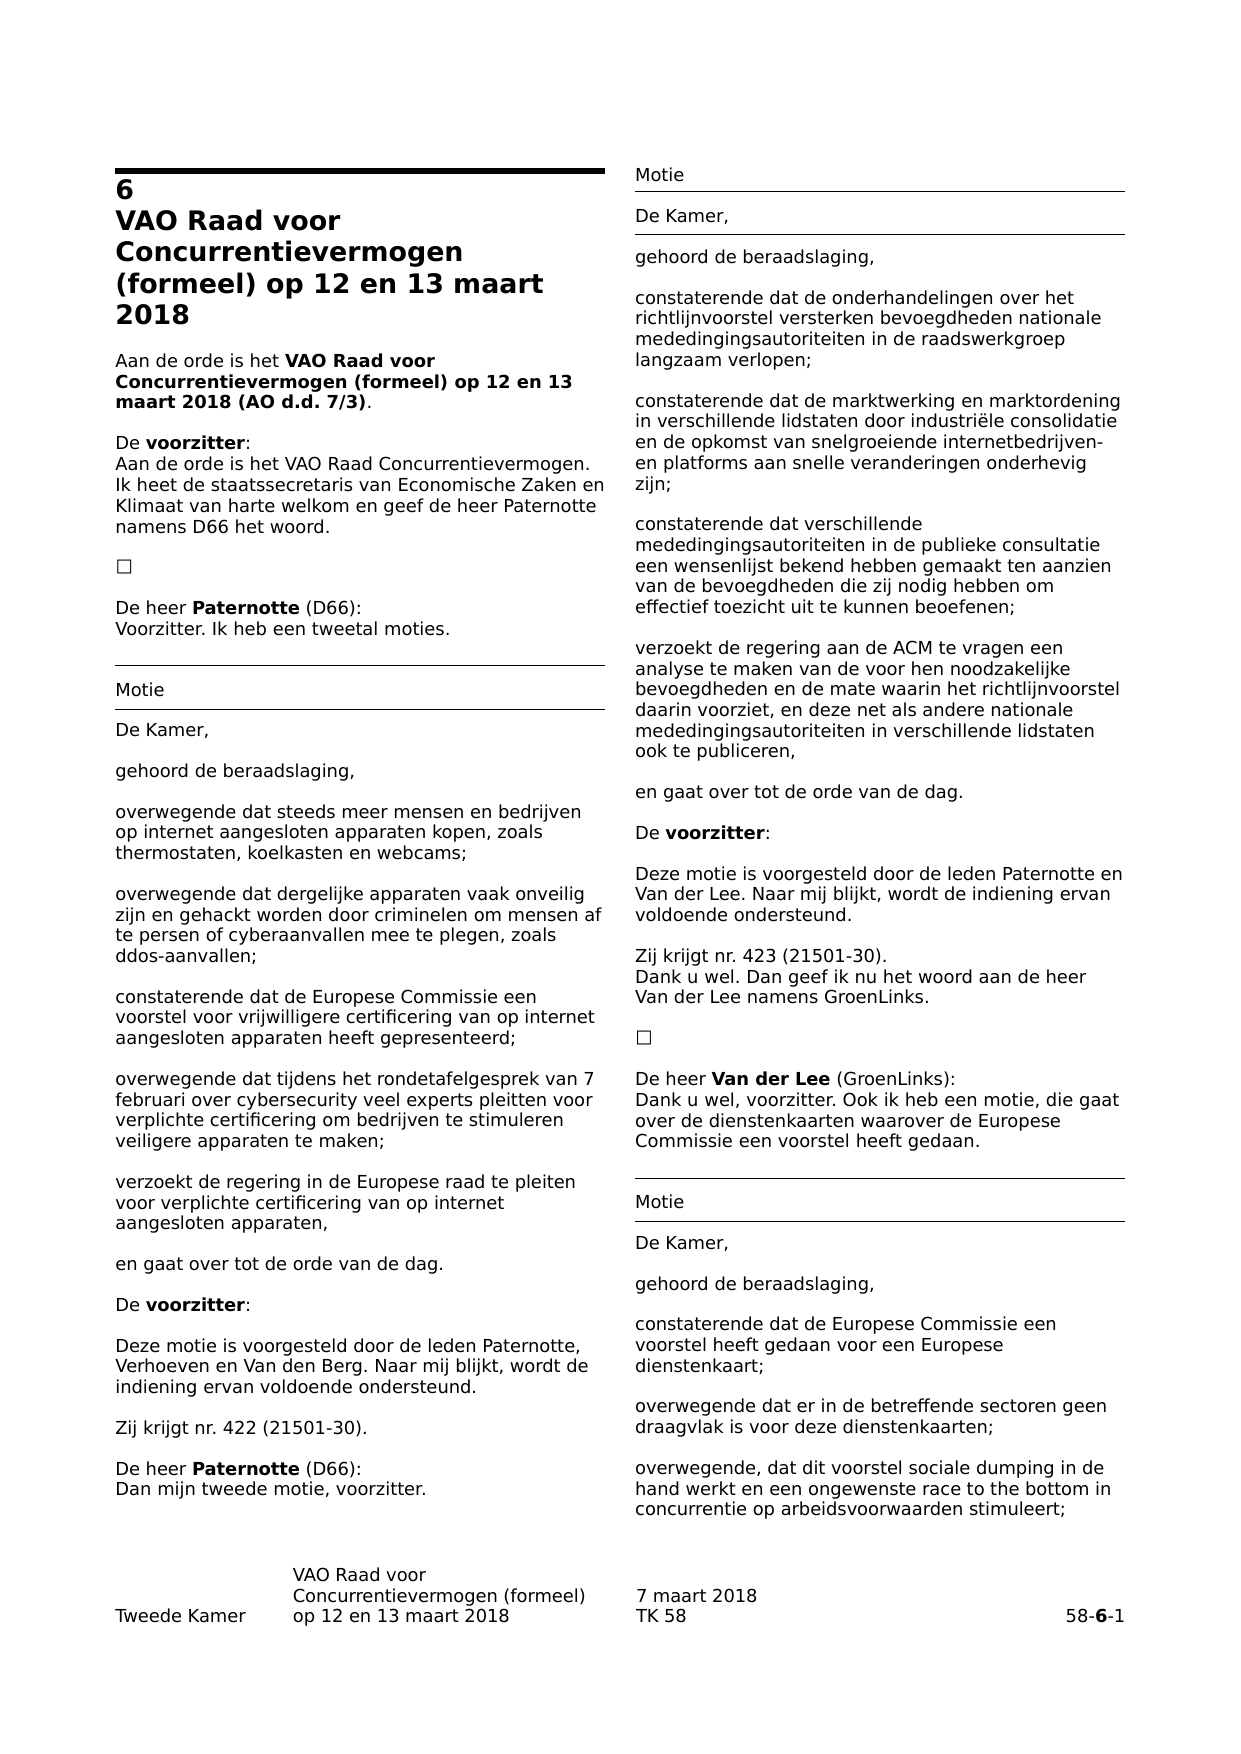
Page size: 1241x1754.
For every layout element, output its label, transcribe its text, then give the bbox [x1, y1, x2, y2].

text De voorzitter: [635, 823, 1125, 843]
text ⬜ [635, 1028, 1125, 1049]
text Motie [635, 1192, 1125, 1213]
text en gaat over tot de orde van de dag. [635, 782, 1125, 803]
text ⬜ [115, 557, 605, 578]
text De Kamer, [635, 206, 1125, 227]
text Motie [635, 165, 1125, 186]
text Motie [115, 679, 605, 700]
text gehoord de beraadslaging, [635, 1273, 1125, 1294]
text verzoekt de regering aan de ACM te vragen een analyse te maken van de voor hen noodzakelijke bevoegdheden en de mate waarin het richtlijnvoorstel daarin voorziet, en deze net als andere nationale mededingingsautoriteiten in verschillende lidstaten ook te publiceren, [635, 638, 1125, 762]
text verzoekt de regering in de Europese raad te pleiten voor verplichte certificering van op internet aangesloten apparaten, [115, 1172, 605, 1234]
text constaterende dat de Europese Commissie een voorstel heeft gedaan voor een Europese dienstenkaart; [635, 1314, 1125, 1376]
text De heer Paternotte (D66): [115, 1458, 605, 1479]
text Zij krijgt nr. 423 (21501-30). [635, 946, 1125, 966]
text Aan de orde is het VAO Raad voor Concurrentievermogen (formeel) op 12 en 13 maart 2018 (AO d.d. 7/3). [115, 351, 605, 413]
text Dank u wel, voorzitter. Ook ik heb een motie, die gaat over de dienstenkaarten waarover de Europese Commissie een voorstel heeft gedaan. [635, 1089, 1125, 1152]
text De heer Van der Lee (GroenLinks): [635, 1069, 1125, 1089]
text constaterende dat de marktwerking en marktordening in verschillende lidstaten door industriële consolidatie en de opkomst van snelgroeiende internetbedrijven- en platforms aan snelle veranderingen onderhevig zijn; [635, 390, 1125, 494]
text Deze motie is voorgesteld door de leden Paternotte en Van der Lee. Naar mij blijkt, wordt de indiening ervan voldoende ondersteund. [635, 863, 1125, 926]
title 6 VAO Raad voor Concurrentievermogen (formeel) op 12 en 13 maart 2018 [115, 174, 605, 331]
text overwegende dat er in de betreffende sectoren geen draagvlak is voor deze dienstenkaarten; [635, 1396, 1125, 1438]
text Deze motie is voorgesteld door de leden Paternotte, Verhoeven en Van den Berg. Naar mij blijkt, wordt de indiening ervan voldoende ondersteund. [115, 1335, 605, 1398]
text overwegende, dat dit voorstel sociale dumping in de hand werkt en een ongewenste race to the bottom in concurrentie op arbeidsvoorwaarden stimuleert; [635, 1458, 1125, 1520]
text De voorzitter: [115, 433, 605, 454]
text De Kamer, [115, 720, 605, 741]
text Voorzitter. Ik heb een tweetal moties. [115, 619, 605, 639]
text constaterende dat de onderhandelingen over het richtlijnvoorstel versterken bevoegdheden nationale mededingingsautoriteiten in de raadswerkgroep langzaam verlopen; [635, 287, 1125, 370]
text gehoord de beraadslaging, [635, 247, 1125, 267]
text overwegende dat tijdens het rondetafelgesprek van 7 februari over cybersecurity veel experts pleitten voor verplichte certificering om bedrijven te stimuleren veiligere apparaten te maken; [115, 1069, 605, 1152]
text overwegende dat dergelijke apparaten vaak onveilig zijn en gehackt worden door criminelen om mensen af te persen of cyberaanvallen mee te plegen, zoals ddos-aanvallen; [115, 884, 605, 967]
text Zij krijgt nr. 422 (21501-30). [115, 1418, 605, 1438]
text De voorzitter: [115, 1295, 605, 1315]
text en gaat over tot de orde van de dag. [115, 1254, 605, 1275]
text gehoord de beraadslaging, [115, 761, 605, 782]
text constaterende dat verschillende mededingingsautoriteiten in de publieke consultatie een wensenlijst bekend hebben gemaakt ten aanzien van de bevoegdheden die zij nodig hebben om effectief toezicht uit te kunnen beoefenen; [635, 514, 1125, 618]
text Dank u wel. Dan geef ik nu het woord aan de heer Van der Lee namens GroenLinks. [635, 966, 1125, 1008]
text Dan mijn tweede motie, voorzitter. [115, 1479, 605, 1500]
text De heer Paternotte (D66): [115, 598, 605, 619]
text De Kamer, [635, 1233, 1125, 1253]
text overwegende dat steeds meer mensen en bedrijven op internet aangesloten apparaten kopen, zoals thermostaten, koelkasten en webcams; [115, 802, 605, 864]
text constaterende dat de Europese Commissie een voorstel voor vrijwilligere certificering van op internet aangesloten apparaten heeft gepresenteerd; [115, 987, 605, 1049]
text Aan de orde is het VAO Raad Concurrentievermogen. Ik heet de staatssecretaris van Economische Zaken en Klimaat van harte welkom en geef de heer Paternotte namens D66 het woord. [115, 454, 605, 537]
